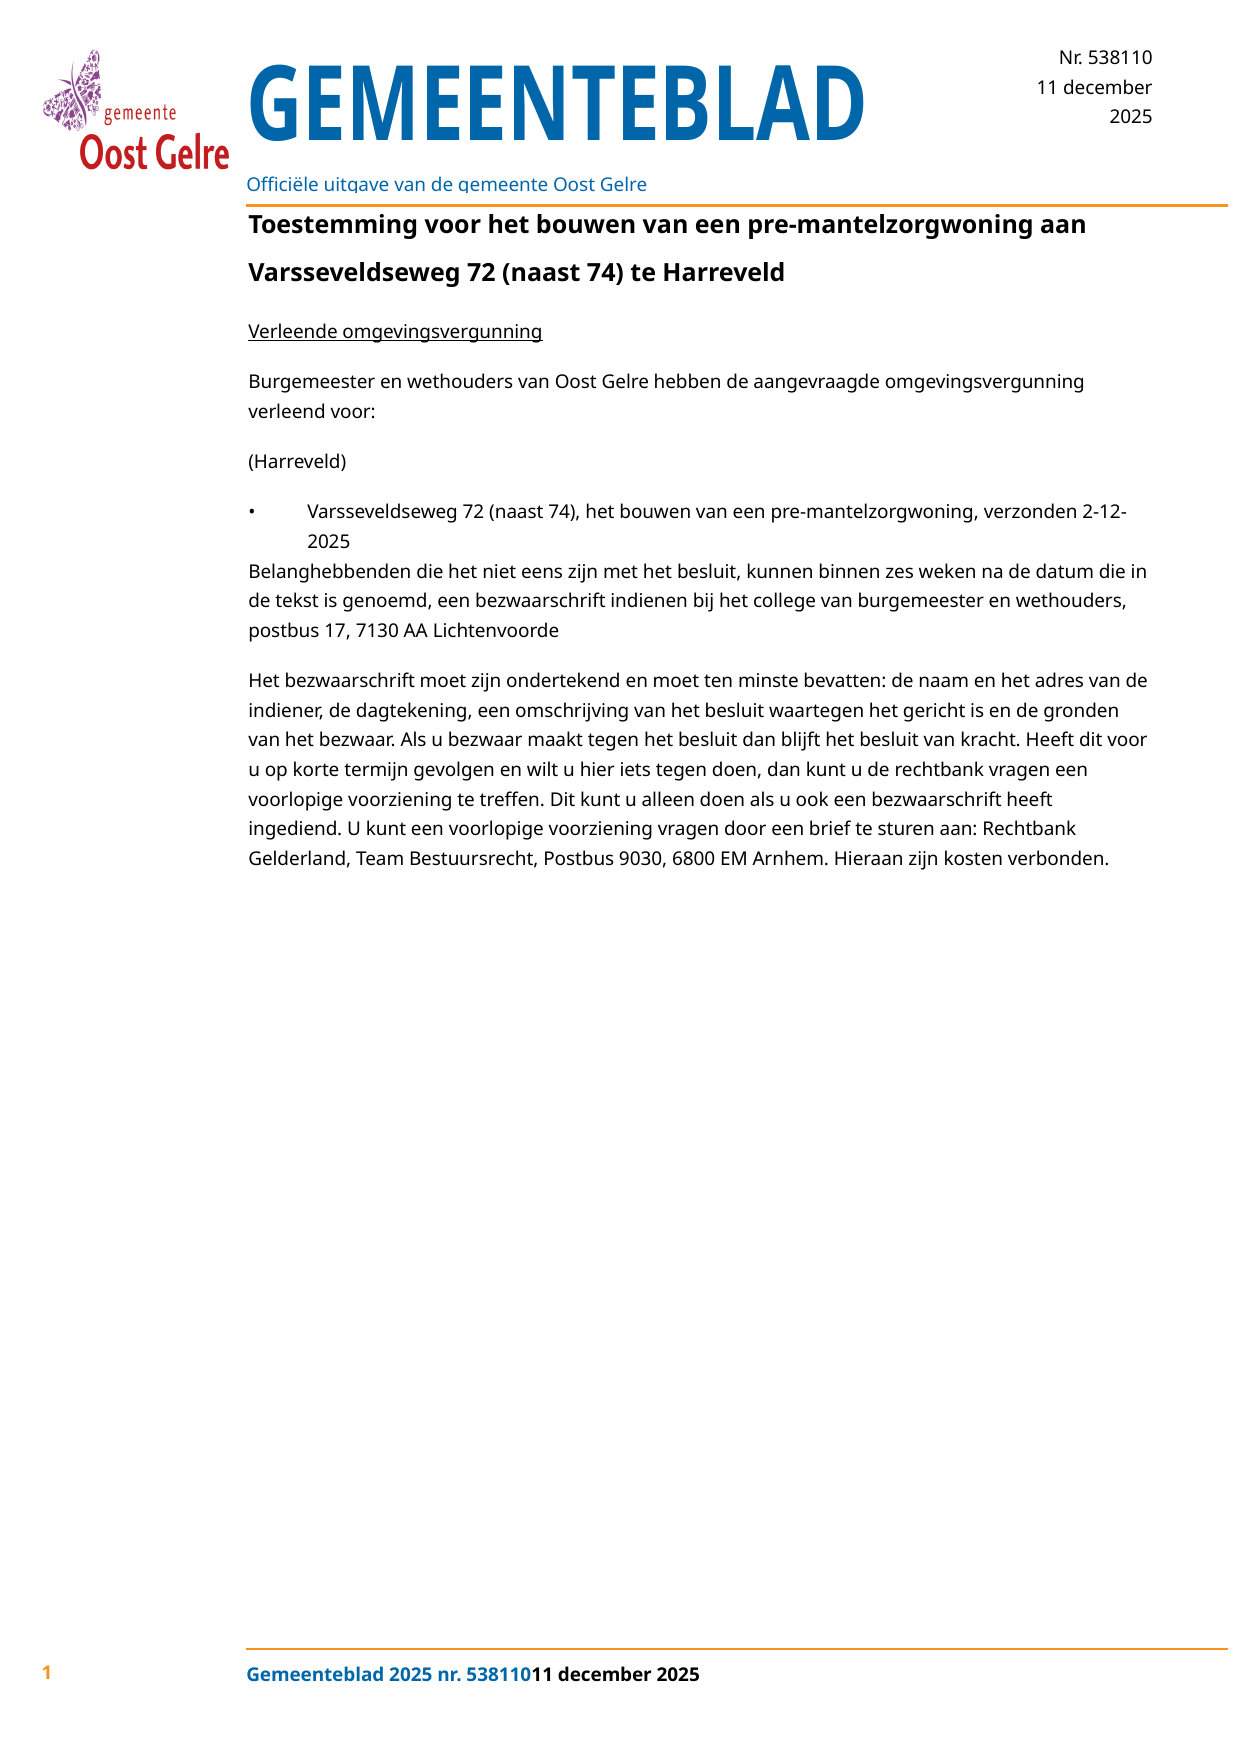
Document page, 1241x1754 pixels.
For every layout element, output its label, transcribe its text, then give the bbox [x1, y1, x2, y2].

text Verleende omgevingsvergunning [248, 318, 1152, 344]
picture [41, 47, 231, 172]
list Varsseveldseweg 72 (naast 74), het bouwen van een pre-mantelzorgwoning, verzonden 2-12-2025 [248, 499, 1152, 554]
text Belanghebbenden die het niet eens zijn met het besluit, kunnen binnen zes weken na de datum die in de tekst is genoemd, een bezwaarschrift indienen bij het college van burgemeester en wethouders, postbus 17, 7130 AA Lichtenvoorde [248, 558, 1152, 643]
text Toestemming voor het bouwen van een pre-mantelzorgwoning aan Varsseveldseweg 72 (naast 74) te Harreveld [248, 207, 1152, 288]
text Burgemeester en wethouders van Oost Gelre hebben de aangevraagde omgevingsvergunning verleend voor: [248, 368, 1152, 424]
text Het bezwaarschrift moet zijn ondertekend en moet ten minste bevatten: de naam en het adres van de indiener, de dagtekening, een omschrijving van het besluit waartegen het gericht is en de gronden van het bezwaar. Als u bezwaar maakt tegen het besluit dan blijft het besluit van kracht. Heeft dit voor u op korte termijn gevolgen en wilt u hier iets tegen doen, dan kunt u de rechtbank vragen een voorlopige voorziening te treffen. Dit kunt u alleen doen als u ook een bezwaarschrift heeft ingediend. U kunt een voorlopige voorziening vragen door een brief te sturen aan: Rechtbank Gelderland, Team Bestuursrecht, Postbus 9030, 6800 EM Arnhem. Hieraan zijn kosten verbonden. [248, 667, 1152, 871]
text (Harreveld) [248, 448, 1152, 474]
